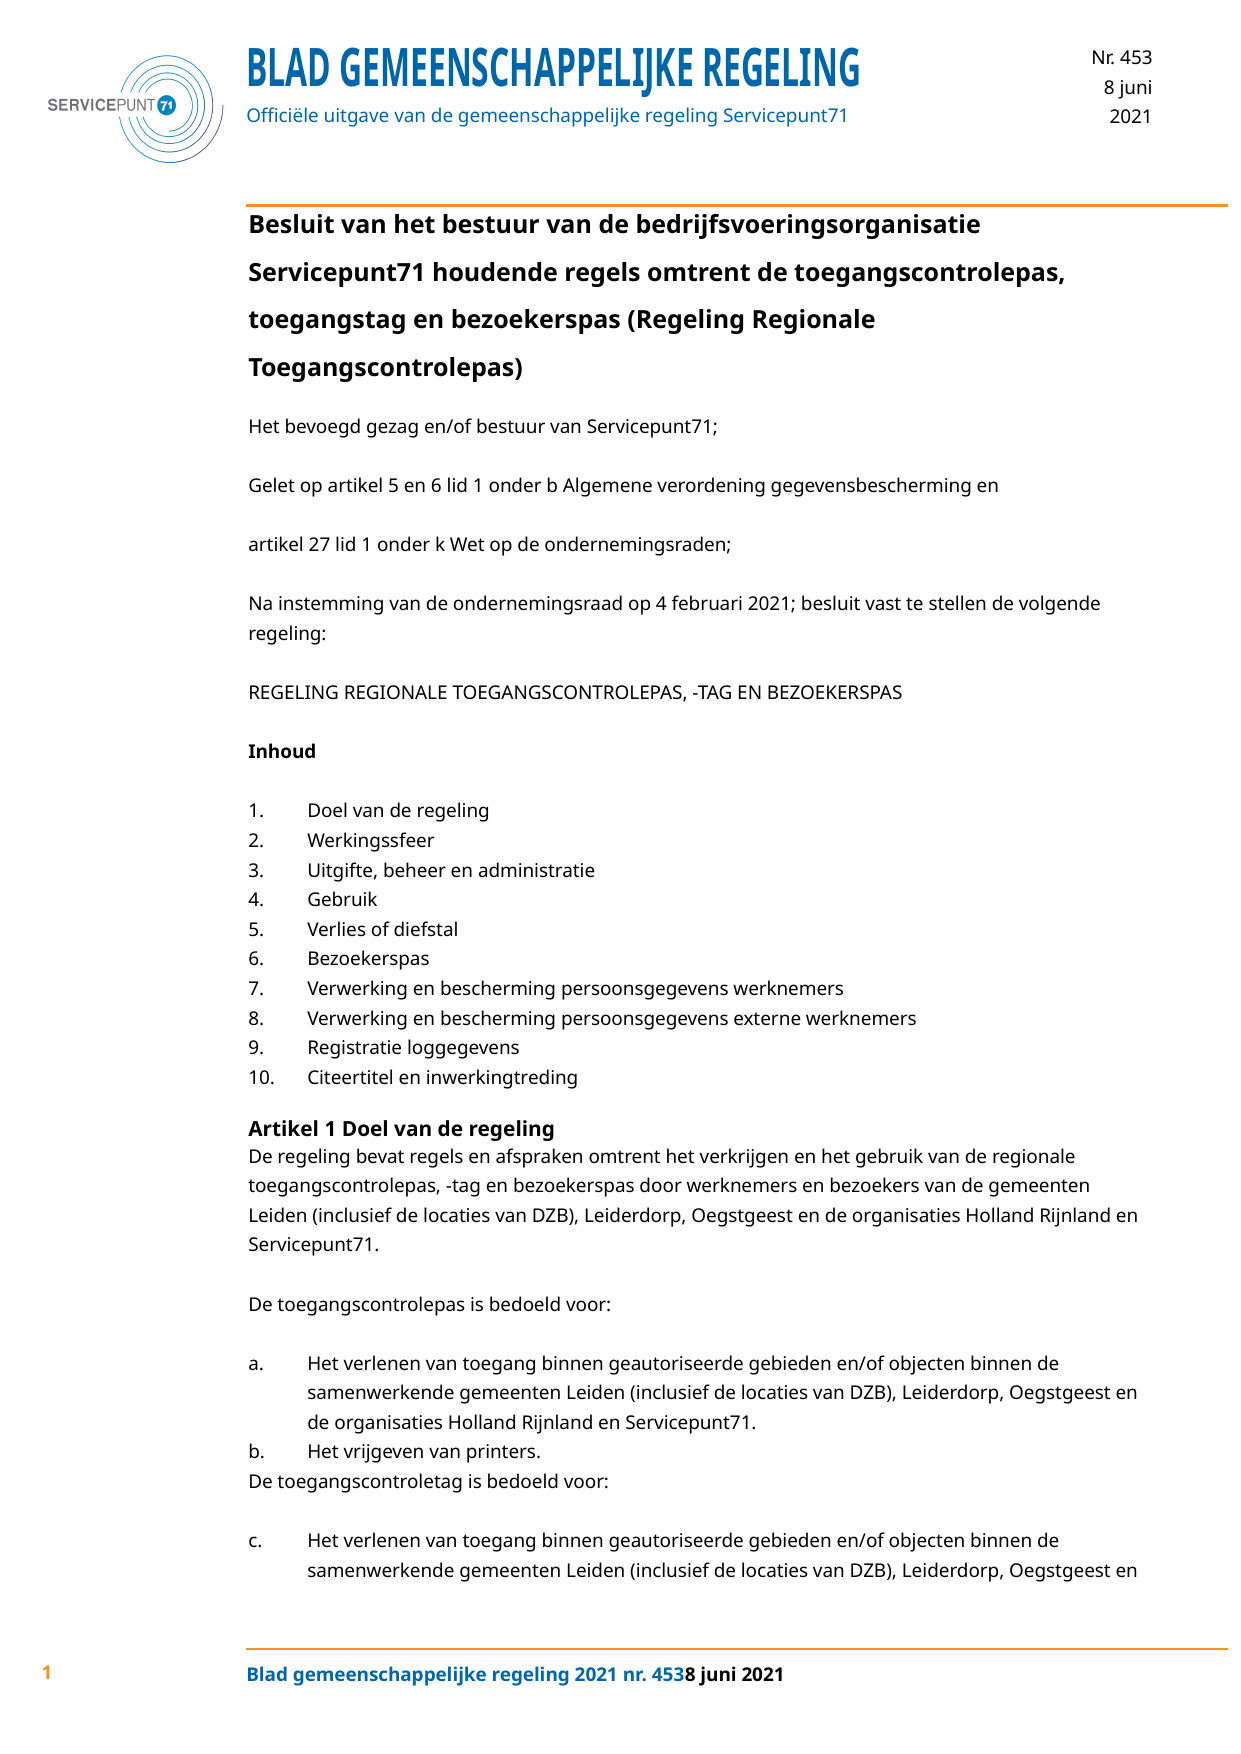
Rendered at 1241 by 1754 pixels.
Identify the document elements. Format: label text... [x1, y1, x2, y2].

list Verwerking en bescherming persoonsgegevens externe werknemers [248, 1005, 1152, 1031]
list Het verlenen van toegang binnen geautoriseerde gebieden en/of objecten binnen de samenwerkende gemeenten Leiden (inclusief de locaties van DZB), Leiderdorp, Oegstgeest en [248, 1527, 1152, 1583]
text Gelet op artikel 5 en 6 lid 1 onder b Algemene verordening gegevensbescherming en [248, 472, 1152, 498]
text Inhoud [248, 738, 1152, 764]
list Bezoekerspas [248, 946, 1152, 971]
list Verwerking en bescherming persoonsgegevens werknemers [248, 975, 1152, 1001]
list Uitgifte, beheer en administratie [248, 857, 1152, 883]
text De toegangscontrolepas is bedoeld voor: [248, 1291, 1152, 1316]
list Het vrijgeven van printers. [248, 1439, 1152, 1464]
list Doel van de regeling [248, 798, 1152, 823]
list Verlies of diefstal [248, 916, 1152, 942]
list Gebruik [248, 886, 1152, 912]
text Het bevoegd gezag en/of bestuur van Servicepunt71; [248, 413, 1152, 439]
list Het verlenen van toegang binnen geautoriseerde gebieden en/of objecten binnen de samenwerkende gemeenten Leiden (inclusief de locaties van DZB), Leiderdorp, Oegstgeest en de organisaties Holland Rijnland en Servicepunt71. [248, 1350, 1152, 1435]
list Werkingssfeer [248, 827, 1152, 853]
text Na instemming van de ondernemingsraad op 4 februari 2021; besluit vast te stellen de volgende regeling: [248, 591, 1152, 646]
list Registratie loggegevens [248, 1034, 1152, 1060]
text De regeling bevat regels en afspraken omtrent het verkrijgen en het gebruik van de regionale toegangscontrolepas, -tag en bezoekerspas door werknemers en bezoekers van de gemeenten Leiden (inclusief de locaties van DZB), Leiderdorp, Oegstgeest en de organisaties Holland Rijnland en Servicepunt71. [248, 1143, 1152, 1257]
text REGELING REGIONALE TOEGANGSCONTROLEPAS, -TAG EN BEZOEKERSPAS [248, 679, 1152, 705]
text Besluit van het bestuur van de bedrijfsvoeringsorganisatie Servicepunt71 houdende regels omtrent de toegangscontrolepas, toegangstag en bezoekerspas (Regeling Regionale Toegangscontrolepas) [248, 207, 1152, 384]
text artikel 27 lid 1 onder k Wet op de ondernemingsraden; [248, 531, 1152, 557]
text De toegangscontroletag is bedoeld voor: [248, 1468, 1152, 1494]
picture [41, 47, 231, 172]
text Artikel 1 Doel van de regeling [248, 1114, 1152, 1143]
list Citeertitel en inwerkingtreding [248, 1064, 1152, 1090]
